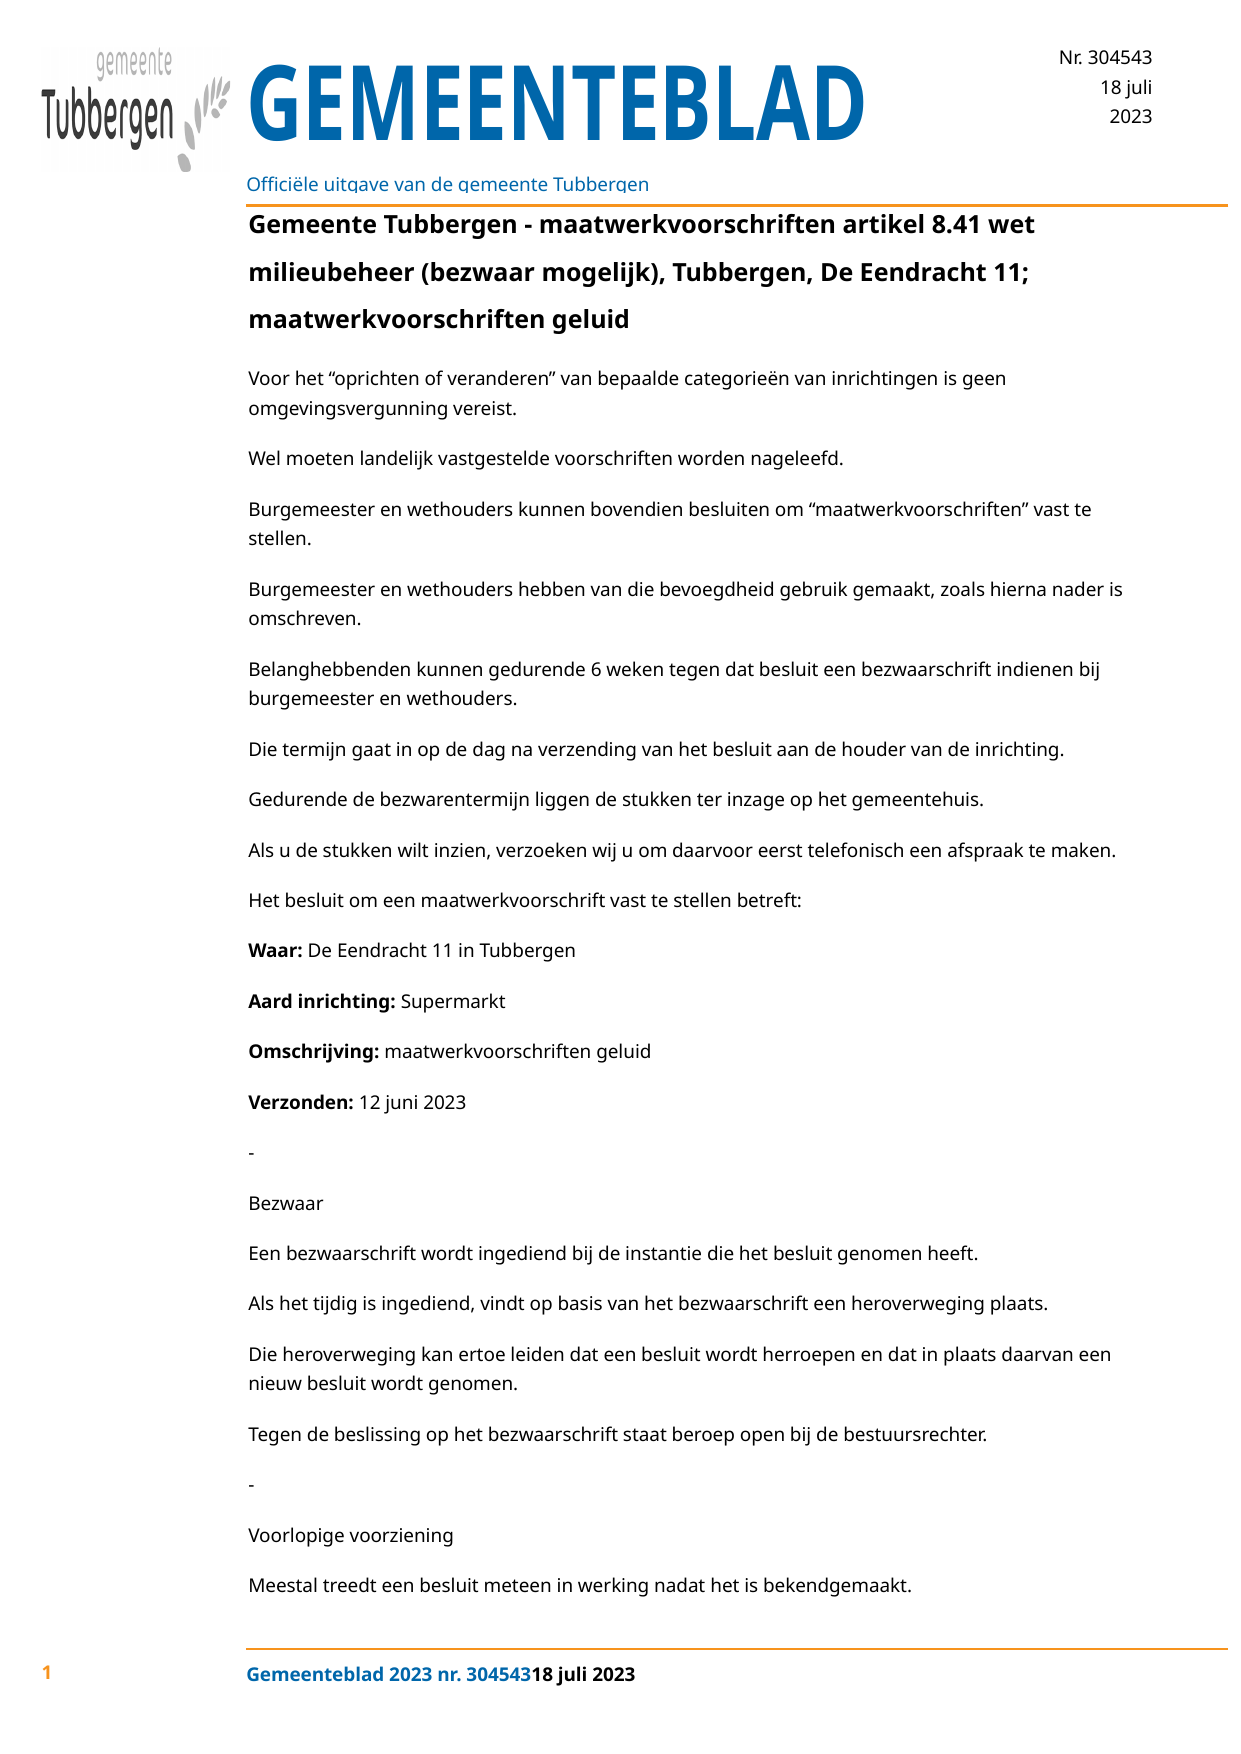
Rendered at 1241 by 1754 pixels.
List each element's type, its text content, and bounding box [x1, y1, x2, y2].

text Aard inrichting: Supermarkt [248, 988, 1152, 1014]
text Waar: De Eendracht 11 in Tubbergen [248, 938, 1152, 963]
text Burgemeester en wethouders hebben van die bevoegdheid gebruik gemaakt, zoals hierna nader is omschreven. [248, 576, 1152, 631]
text Als het tijdig is ingediend, vindt op basis van het bezwaarschrift een heroverweging plaats. [248, 1291, 1152, 1316]
text Burgemeester en wethouders kunnen bovendien besluiten om “maatwerkvoorschriften” vast te stellen. [248, 496, 1152, 551]
text Het besluit om een maatwerkvoorschrift vast te stellen betreft: [248, 887, 1152, 913]
text Een bezwaarschrift wordt ingediend bij de instantie die het besluit genomen heeft. [248, 1240, 1152, 1266]
text Meestal treedt een besluit meteen in werking nadat het is bekendgemaakt. [248, 1572, 1152, 1598]
text - [248, 1471, 1152, 1497]
text Voor het “oprichten of veranderen” van bepaalde categorieën van inrichtingen is geen omgevingsvergunning vereist. [248, 366, 1152, 421]
text Gedurende de bezwarentermijn liggen de stukken ter inzage op het gemeentehuis. [248, 786, 1152, 812]
text Die heroverweging kan ertoe leiden dat een besluit wordt herroepen en dat in plaats daarvan een nieuw besluit wordt genomen. [248, 1341, 1152, 1396]
text Voorlopige voorziening [248, 1522, 1152, 1547]
text Tegen de beslissing op het bezwaarschrift staat beroep open bij de bestuursrechter. [248, 1421, 1152, 1447]
text Belanghebbenden kunnen gedurende 6 weken tegen dat besluit een bezwaarschrift indienen bij burgemeester en wethouders. [248, 656, 1152, 711]
text Die termijn gaat in op de dag na verzending van het besluit aan de houder van de inrichting. [248, 736, 1152, 762]
text Wel moeten landelijk vastgestelde voorschriften worden nageleefd. [248, 446, 1152, 471]
text Omschrijving: maatwerkvoorschriften geluid [248, 1038, 1152, 1064]
text Bezwaar [248, 1190, 1152, 1215]
text Als u de stukken wilt inzien, verzoeken wij u om daarvoor eerst telefonisch een afspraak te maken. [248, 837, 1152, 862]
text Gemeente Tubbergen - maatwerkvoorschriften artikel 8.41 wet milieubeheer (bezwaar mogelijk), Tubbergen, De Eendracht 11; maatwerkvoorschriften geluid [248, 207, 1152, 336]
text - [248, 1139, 1152, 1165]
text Verzonden: 12 juni 2023 [248, 1089, 1152, 1114]
picture [41, 47, 231, 172]
